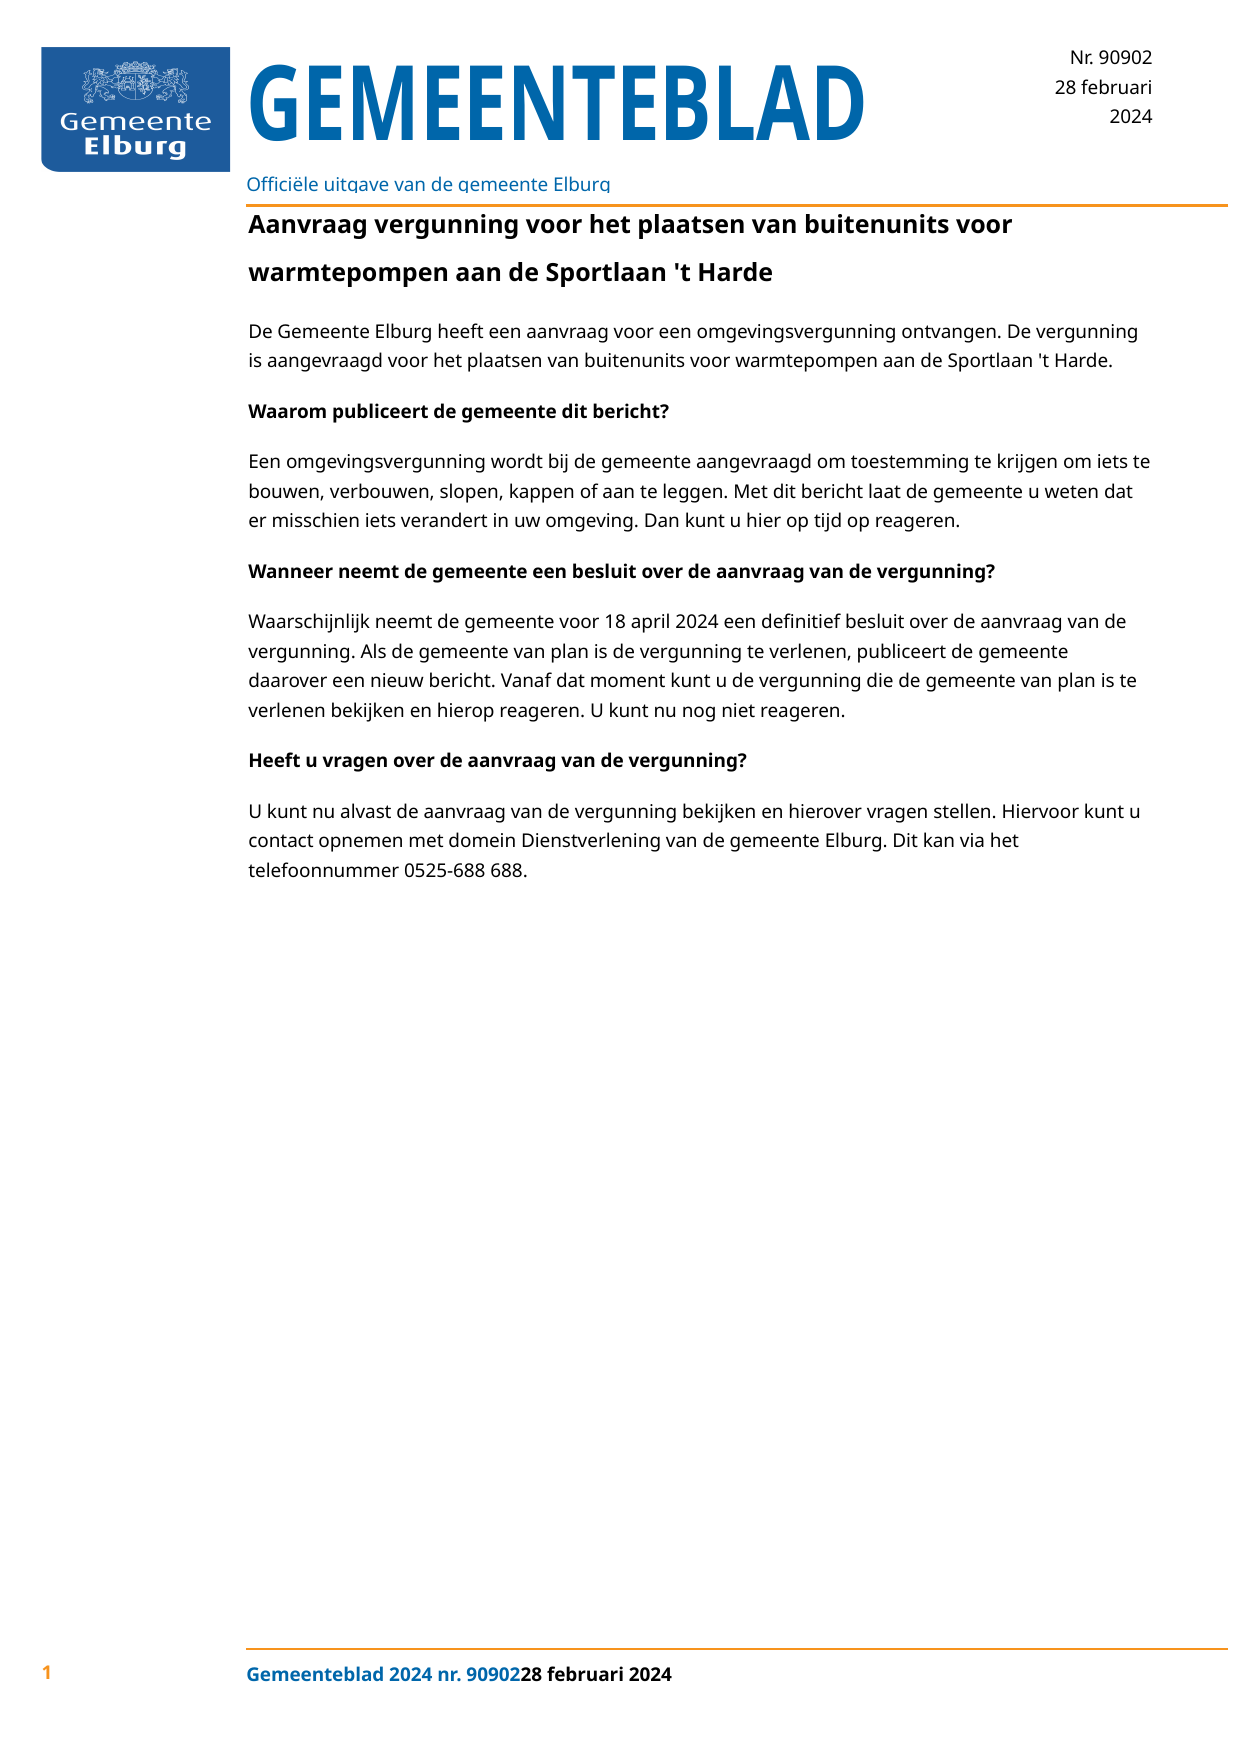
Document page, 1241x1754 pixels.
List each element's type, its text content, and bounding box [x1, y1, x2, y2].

text Waarom publiceert de gemeente dit bericht? [248, 398, 1152, 424]
text De Gemeente Elburg heeft een aanvraag voor een omgevingsvergunning ontvangen. De vergunning is aangevraagd voor het plaatsen van buitenunits voor warmtepompen aan de Sportlaan 't Harde. [248, 318, 1152, 373]
picture [41, 47, 231, 172]
text Een omgevingsvergunning wordt bij de gemeente aangevraagd om toestemming te krijgen om iets te bouwen, verbouwen, slopen, kappen of aan te leggen. Met dit bericht laat de gemeente u weten dat er misschien iets verandert in uw omgeving. Dan kunt u hier op tijd op reageren. [248, 448, 1152, 533]
text U kunt nu alvast de aanvraag van de vergunning bekijken en hierover vragen stellen. Hiervoor kunt u contact opnemen met domein Dienstverlening van de gemeente Elburg. Dit kan via het telefoonnummer 0525-688 688. [248, 798, 1152, 883]
text Aanvraag vergunning voor het plaatsen van buitenunits voor warmtepompen aan de Sportlaan 't Harde [248, 207, 1152, 288]
text Wanneer neemt de gemeente een besluit over de aanvraag van de vergunning? [248, 558, 1152, 584]
text Heeft u vragen over de aanvraag van de vergunning? [248, 747, 1152, 773]
text Waarschijnlijk neemt de gemeente voor 18 april 2024 een definitief besluit over de aanvraag van de vergunning. Als de gemeente van plan is de vergunning te verlenen, publiceert de gemeente daarover een nieuw bericht. Vanaf dat moment kunt u de vergunning die de gemeente van plan is te verlenen bekijken en hierop reageren. U kunt nu nog niet reageren. [248, 608, 1152, 723]
